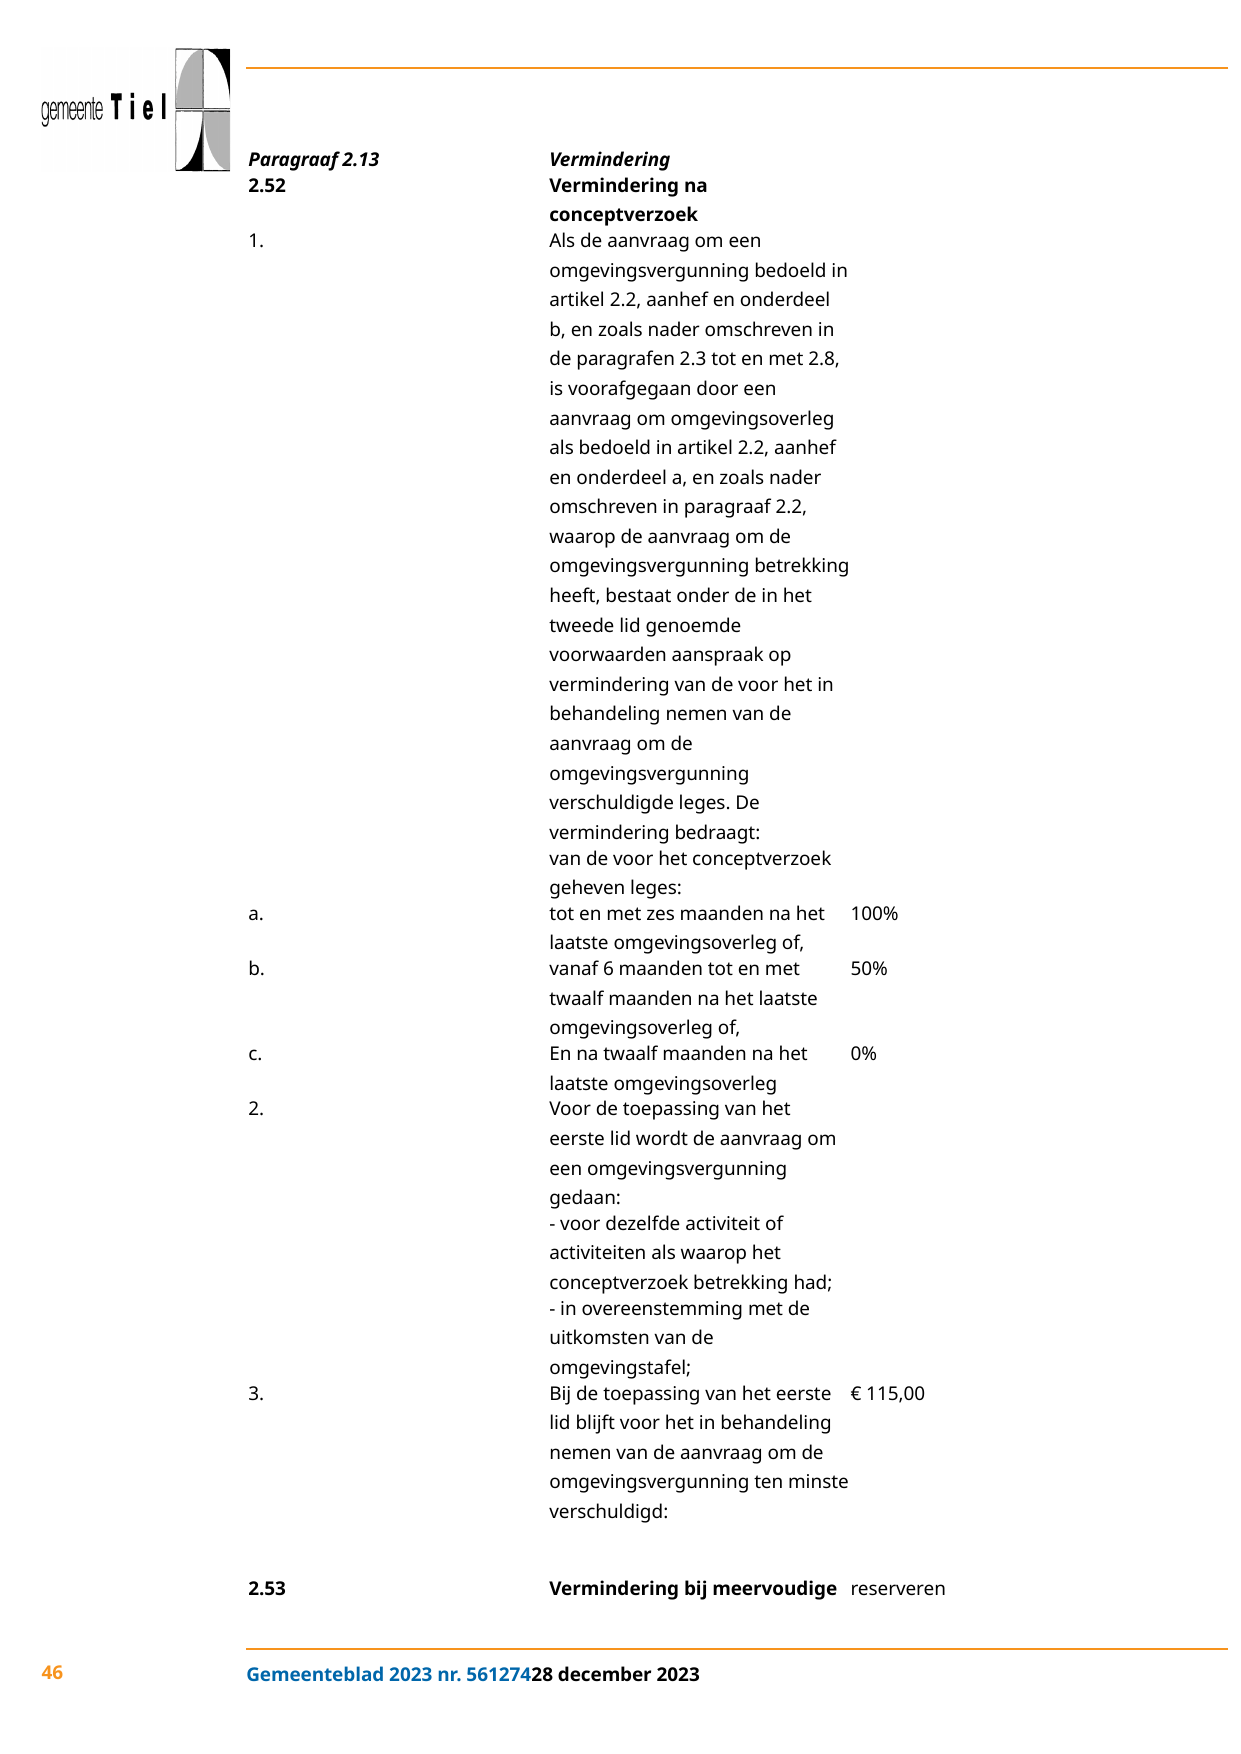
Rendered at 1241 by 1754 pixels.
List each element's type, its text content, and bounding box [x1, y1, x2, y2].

table_cell van de voor het conceptverzoek geheven leges: [549, 845, 850, 900]
table_cell [850, 227, 1152, 845]
table_cell [549, 95, 850, 121]
table_cell 1. [248, 227, 549, 845]
table_cell [248, 1210, 549, 1295]
table_cell Bij de toepassing van het eerste lid blijft voor het in behandeling nemen van de aanvraag om de omgevingsvergunning ten minste verschuldigd: [549, 1380, 850, 1524]
table_cell [850, 1295, 1152, 1380]
table_cell [850, 1550, 1152, 1575]
picture [41, 47, 231, 172]
table_cell 50% [850, 955, 1152, 1040]
table_cell [850, 1096, 1152, 1210]
table_cell a. [248, 900, 549, 955]
table_cell 2.52 [248, 172, 549, 227]
table_cell [549, 1524, 850, 1549]
table_cell [850, 121, 1152, 146]
table_cell Als de aanvraag om een omgevingsvergunning bedoeld in artikel 2.2, aanhef en onderdeel b, en zoals nader omschreven in de paragrafen 2.3 tot en met 2.8, is voorafgegaan door een aanvraag om omgevingsoverleg als bedoeld in artikel 2.2, aanhef en onderdeel a, en zoals nader omschreven in paragraaf 2.2, waarop de aanvraag om de omgevingsvergunning betrekking heeft, bestaat onder de in het tweede lid genoemde voorwaarden aanspraak op vermindering van de voor het in behandeling nemen van de aanvraag om de omgevingsvergunning verschuldigde leges. De vermindering bedraagt: [549, 227, 850, 845]
table_cell Vermindering [549, 146, 850, 172]
table_cell Paragraaf 2.13 [248, 146, 549, 172]
table_cell vanaf 6 maanden tot en met twaalf maanden na het laatste omgevingsoverleg of, [549, 955, 850, 1040]
table_cell 100% [850, 900, 1152, 955]
table_cell [850, 1524, 1152, 1549]
table_cell 0% [850, 1040, 1152, 1096]
table_cell [248, 845, 549, 900]
table_cell [549, 1550, 850, 1575]
table_cell [248, 1295, 549, 1380]
table_cell tot en met zes maanden na het laatste omgevingsoverleg of, [549, 900, 850, 955]
table_cell En na twaalf maanden na het laatste omgevingsoverleg [549, 1040, 850, 1096]
table_cell [850, 1210, 1152, 1295]
table_cell Vermindering na conceptverzoek [549, 172, 850, 227]
table_cell 2. [248, 1096, 549, 1210]
table_cell 2.53 [248, 1575, 549, 1601]
table_cell reserveren [850, 1575, 1152, 1601]
table_cell [549, 121, 850, 146]
table_cell - voor dezelfde activiteit of activiteiten als waarop het conceptverzoek betrekking had; [549, 1210, 850, 1295]
table_cell [850, 95, 1152, 121]
table_cell € 115,00 [850, 1380, 1152, 1524]
table_cell [248, 1550, 549, 1575]
table_cell [850, 172, 1152, 227]
table_cell - in overeenstemming met de uitkomsten van de omgevingstafel; [549, 1295, 850, 1380]
table_cell [248, 121, 549, 146]
table_cell [850, 146, 1152, 172]
table_cell Vermindering bij meervoudige [549, 1575, 850, 1601]
table_cell b. [248, 955, 549, 1040]
table_cell Voor de toepassing van het eerste lid wordt de aanvraag om een omgevingsvergunning gedaan: [549, 1096, 850, 1210]
table_cell [850, 845, 1152, 900]
table_cell [248, 1524, 549, 1549]
table_cell [248, 95, 549, 121]
table_cell 3. [248, 1380, 549, 1524]
table_cell c. [248, 1040, 549, 1096]
